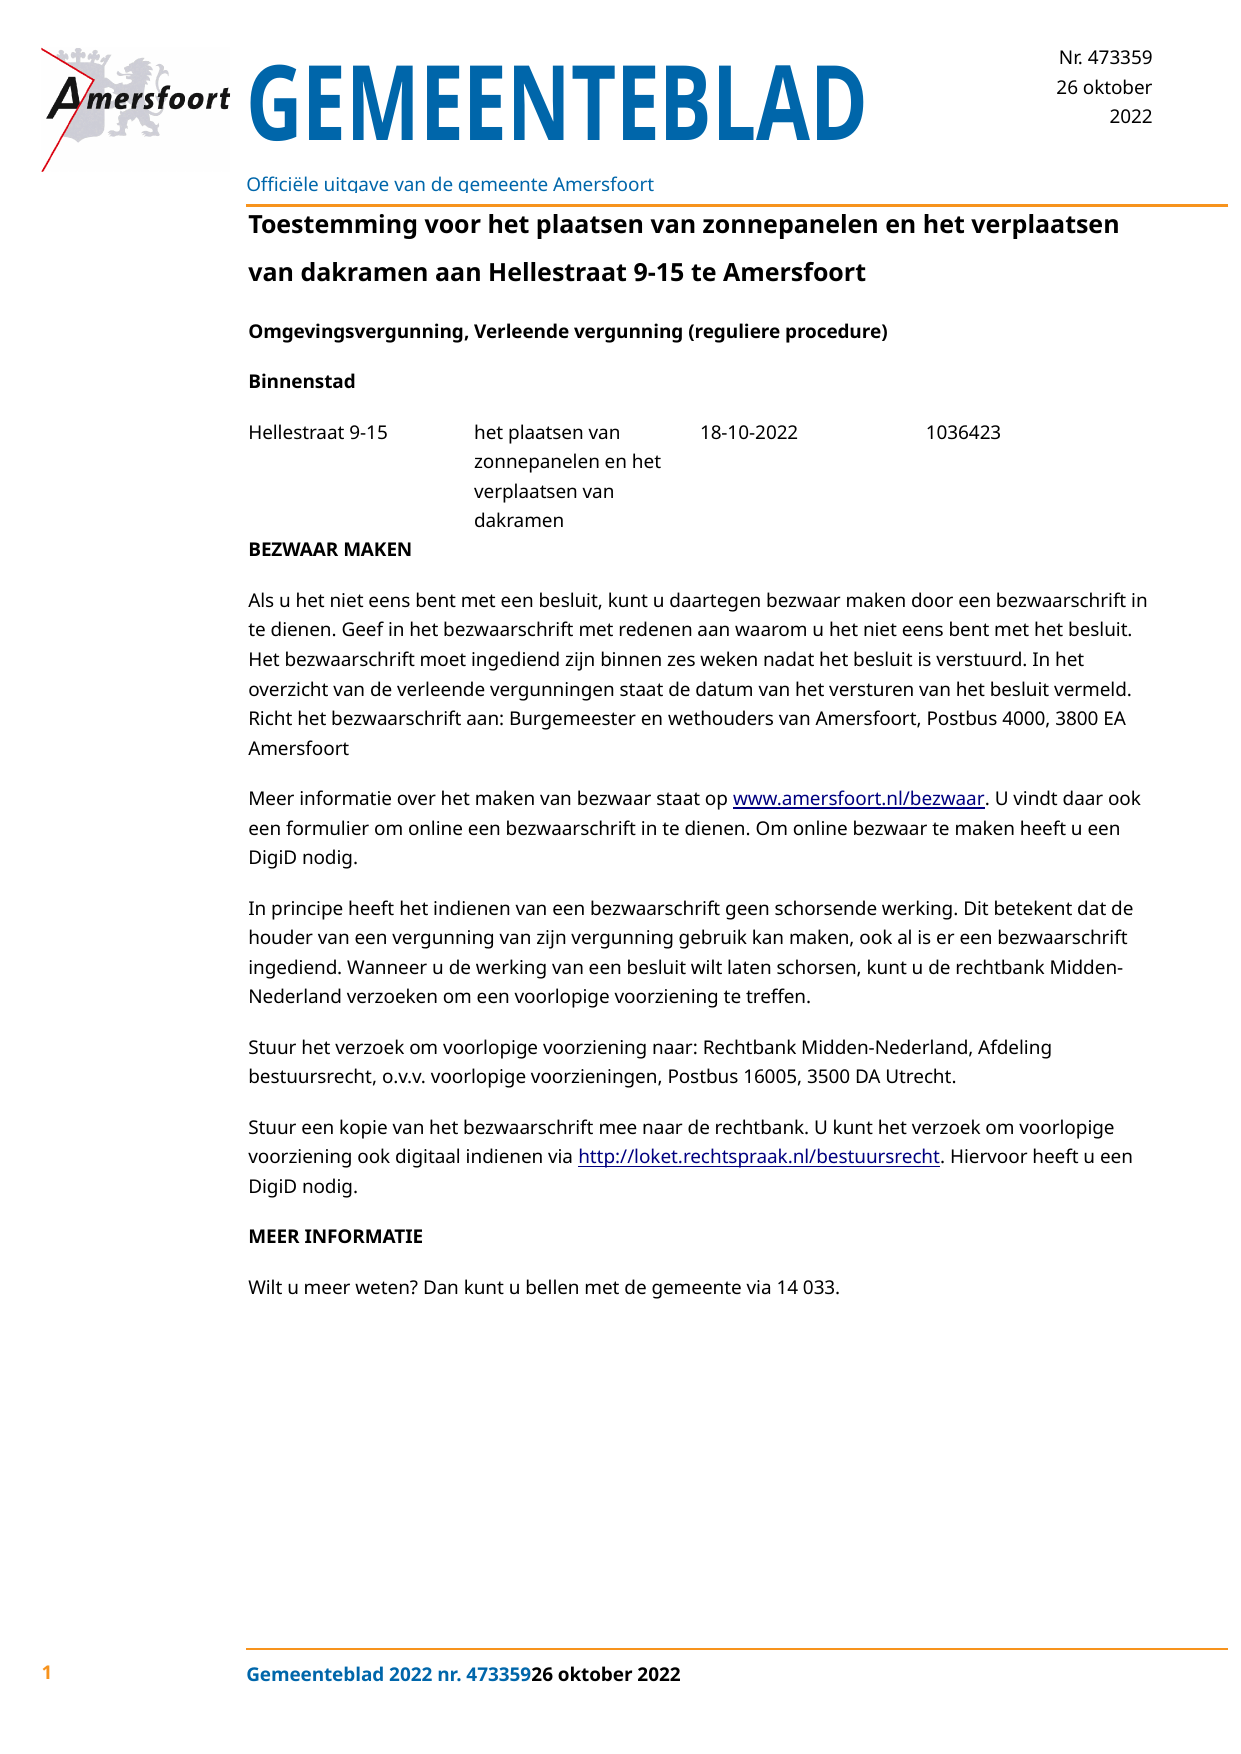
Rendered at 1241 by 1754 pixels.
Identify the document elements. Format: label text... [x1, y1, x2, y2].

text Stuur het verzoek om voorlopige voorziening naar: Rechtbank Midden-Nederland, Afdeling bestuursrecht, o.v.v. voorlopige voorzieningen, Postbus 16005, 3500 DA Utrecht. [248, 1034, 1152, 1089]
table_header Hellestraat 9-15 [248, 419, 474, 533]
text BEZWAAR MAKEN [248, 537, 1152, 562]
text Wilt u meer weten? Dan kunt u bellen met de gemeente via 14 033. [248, 1274, 1152, 1300]
text Als u het niet eens bent met een besluit, kunt u daartegen bezwaar maken door een bezwaarschrift in te dienen. Geef in het bezwaarschrift met redenen aan waarom u het niet eens bent met het besluit. Het bezwaarschrift moet ingediend zijn binnen zes weken nadat het besluit is verstuurd. In het overzicht van de verleende vergunningen staat de datum van het versturen van het besluit vermeld. Richt het bezwaarschrift aan: Burgemeester en wethouders van Amersfoort, Postbus 4000, 3800 EA Amersfoort [248, 587, 1152, 761]
table_header 18-10-2022 [700, 419, 926, 533]
text Meer informatie over het maken van bezwaar staat op www.amersfoort.nl/bezwaar. U vindt daar ook een formulier om online een bezwaarschrift in te dienen. Om online bezwaar te maken heeft u een DigiD nodig. [248, 785, 1152, 870]
text Stuur een kopie van het bezwaarschrift mee naar de rechtbank. U kunt het verzoek om voorlopige voorziening ook digitaal indienen via http://loket.rechtspraak.nl/bestuursrecht. Hiervoor heeft u een DigiD nodig. [248, 1114, 1152, 1199]
text In principe heeft het indienen van een bezwaarschrift geen schorsende werking. Dit betekent dat de houder van een vergunning van zijn vergunning gebruik kan maken, ook al is er een bezwaarschrift ingediend. Wanneer u de werking van een besluit wilt laten schorsen, kunt u de rechtbank Midden-Nederland verzoeken om een voorlopige voorziening te treffen. [248, 895, 1152, 1009]
table_header het plaatsen van zonnepanelen en het verplaatsen van dakramen [474, 419, 700, 533]
text MEER INFORMATIE [248, 1224, 1152, 1249]
text Omgevingsvergunning, Verleende vergunning (reguliere procedure) [248, 318, 1152, 344]
text Toestemming voor het plaatsen van zonnepanelen en het verplaatsen van dakramen aan Hellestraat 9-15 te Amersfoort [248, 207, 1152, 288]
picture [41, 47, 231, 172]
text Binnenstad [248, 368, 1152, 394]
table_header 1036423 [926, 419, 1152, 533]
